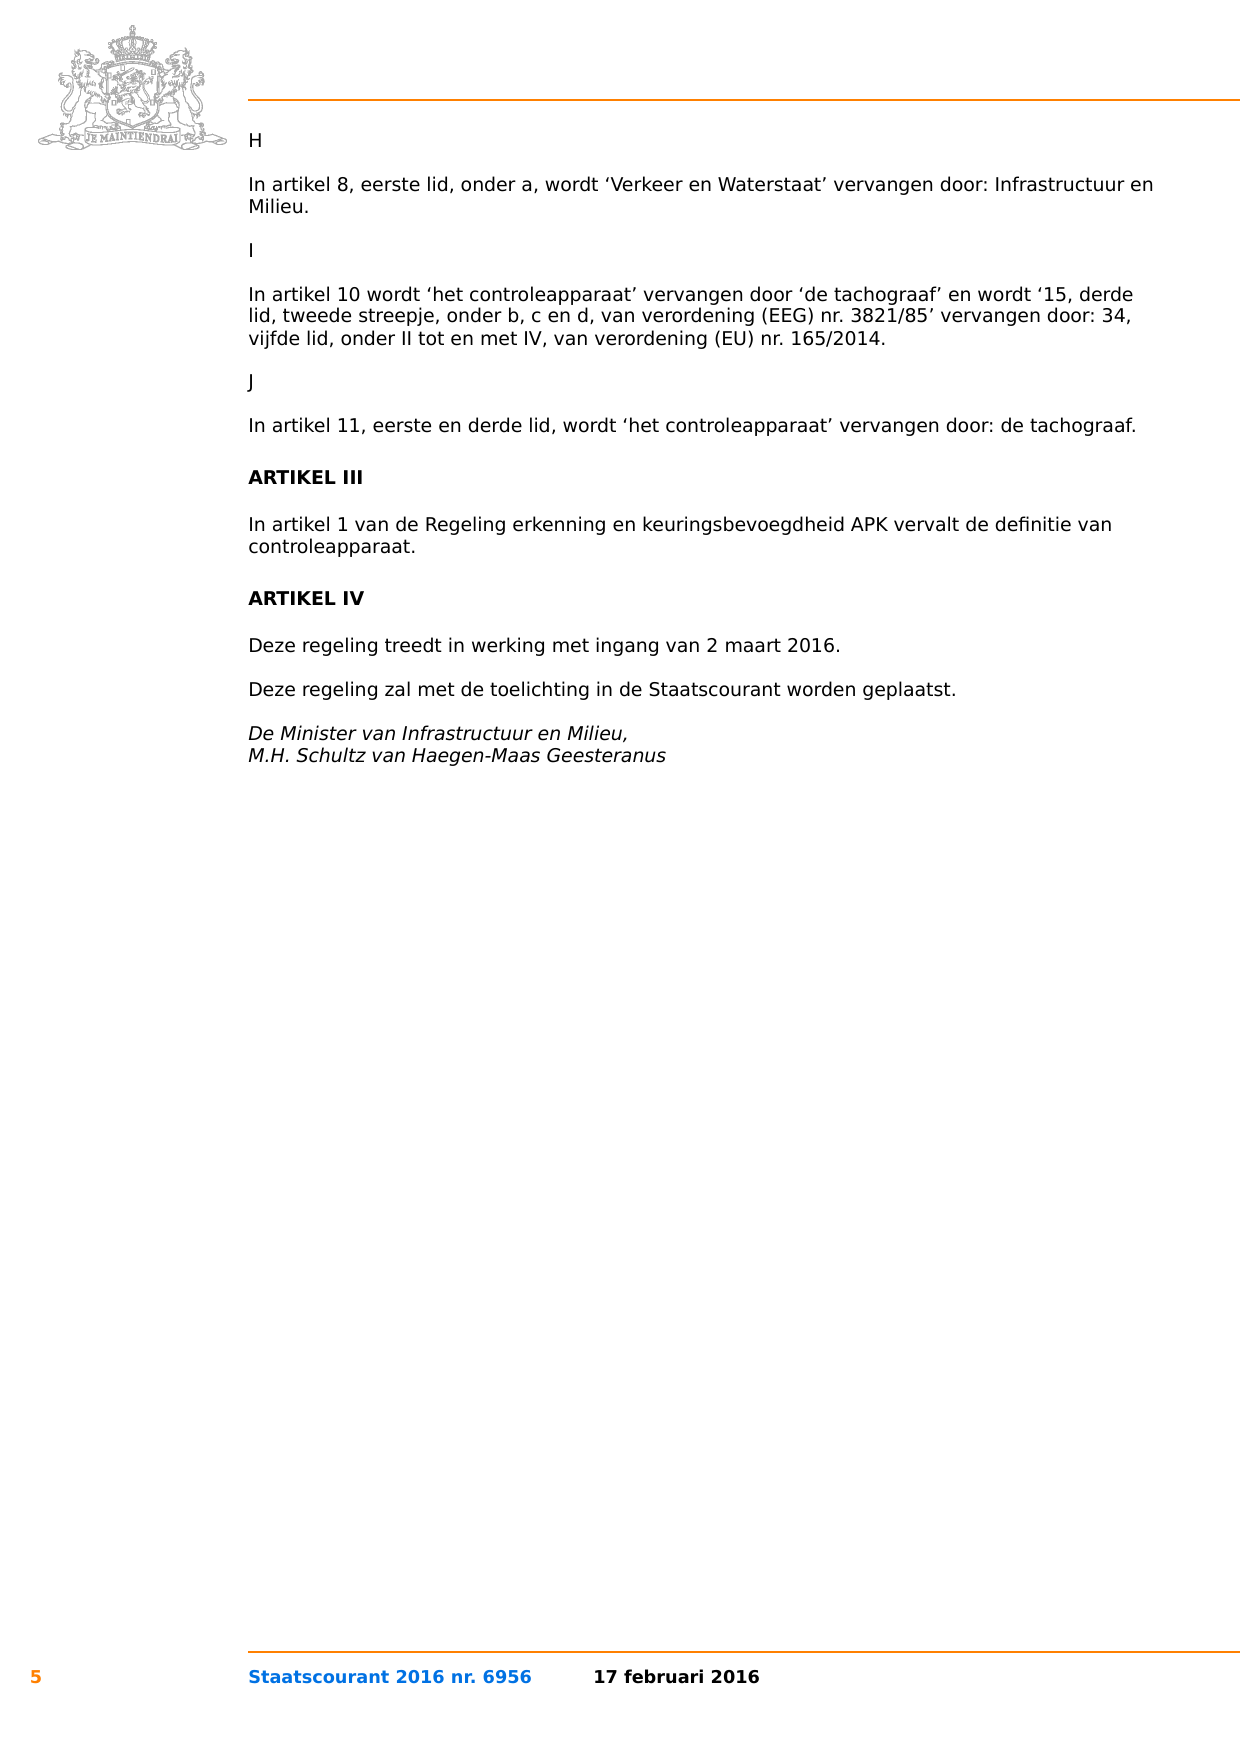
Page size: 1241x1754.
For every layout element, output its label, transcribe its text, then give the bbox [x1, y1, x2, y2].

text J [248, 371, 1163, 393]
text De Minister van Infrastructuur en Milieu, M.H. Schultz van Haegen-Maas Geesteranus [248, 723, 1163, 767]
text I [248, 239, 1163, 262]
subtitle ARTIKEL IV [248, 588, 1163, 610]
subtitle ARTIKEL III [248, 467, 1163, 489]
text Deze regeling treedt in werking met ingang van 2 maart 2016. [248, 635, 1163, 657]
text H [248, 130, 1163, 152]
picture [38, 25, 227, 150]
text In artikel 11, eerste en derde lid, wordt ‘het controleapparaat’ vervangen door: de tachograaf. [248, 415, 1163, 437]
text Deze regeling zal met de toelichting in de Staatscourant worden geplaatst. [248, 679, 1163, 701]
text In artikel 8, eerste lid, onder a, wordt ‘Verkeer en Waterstaat’ vervangen door: Infrastructuur en Milieu. [248, 174, 1163, 218]
text In artikel 10 wordt ‘het controleapparaat’ vervangen door ‘de tachograaf’ en wordt ‘15, derde lid, tweede streepje, onder b, c en d, van verordening (EEG) nr. 3821/85’ vervangen door: 34, vijfde lid, onder II tot en met IV, van verordening (EU) nr. 165/2014. [248, 283, 1163, 349]
text In artikel 1 van de Regeling erkenning en keuringsbevoegdheid APK vervalt de definitie van controleapparaat. [248, 514, 1163, 558]
